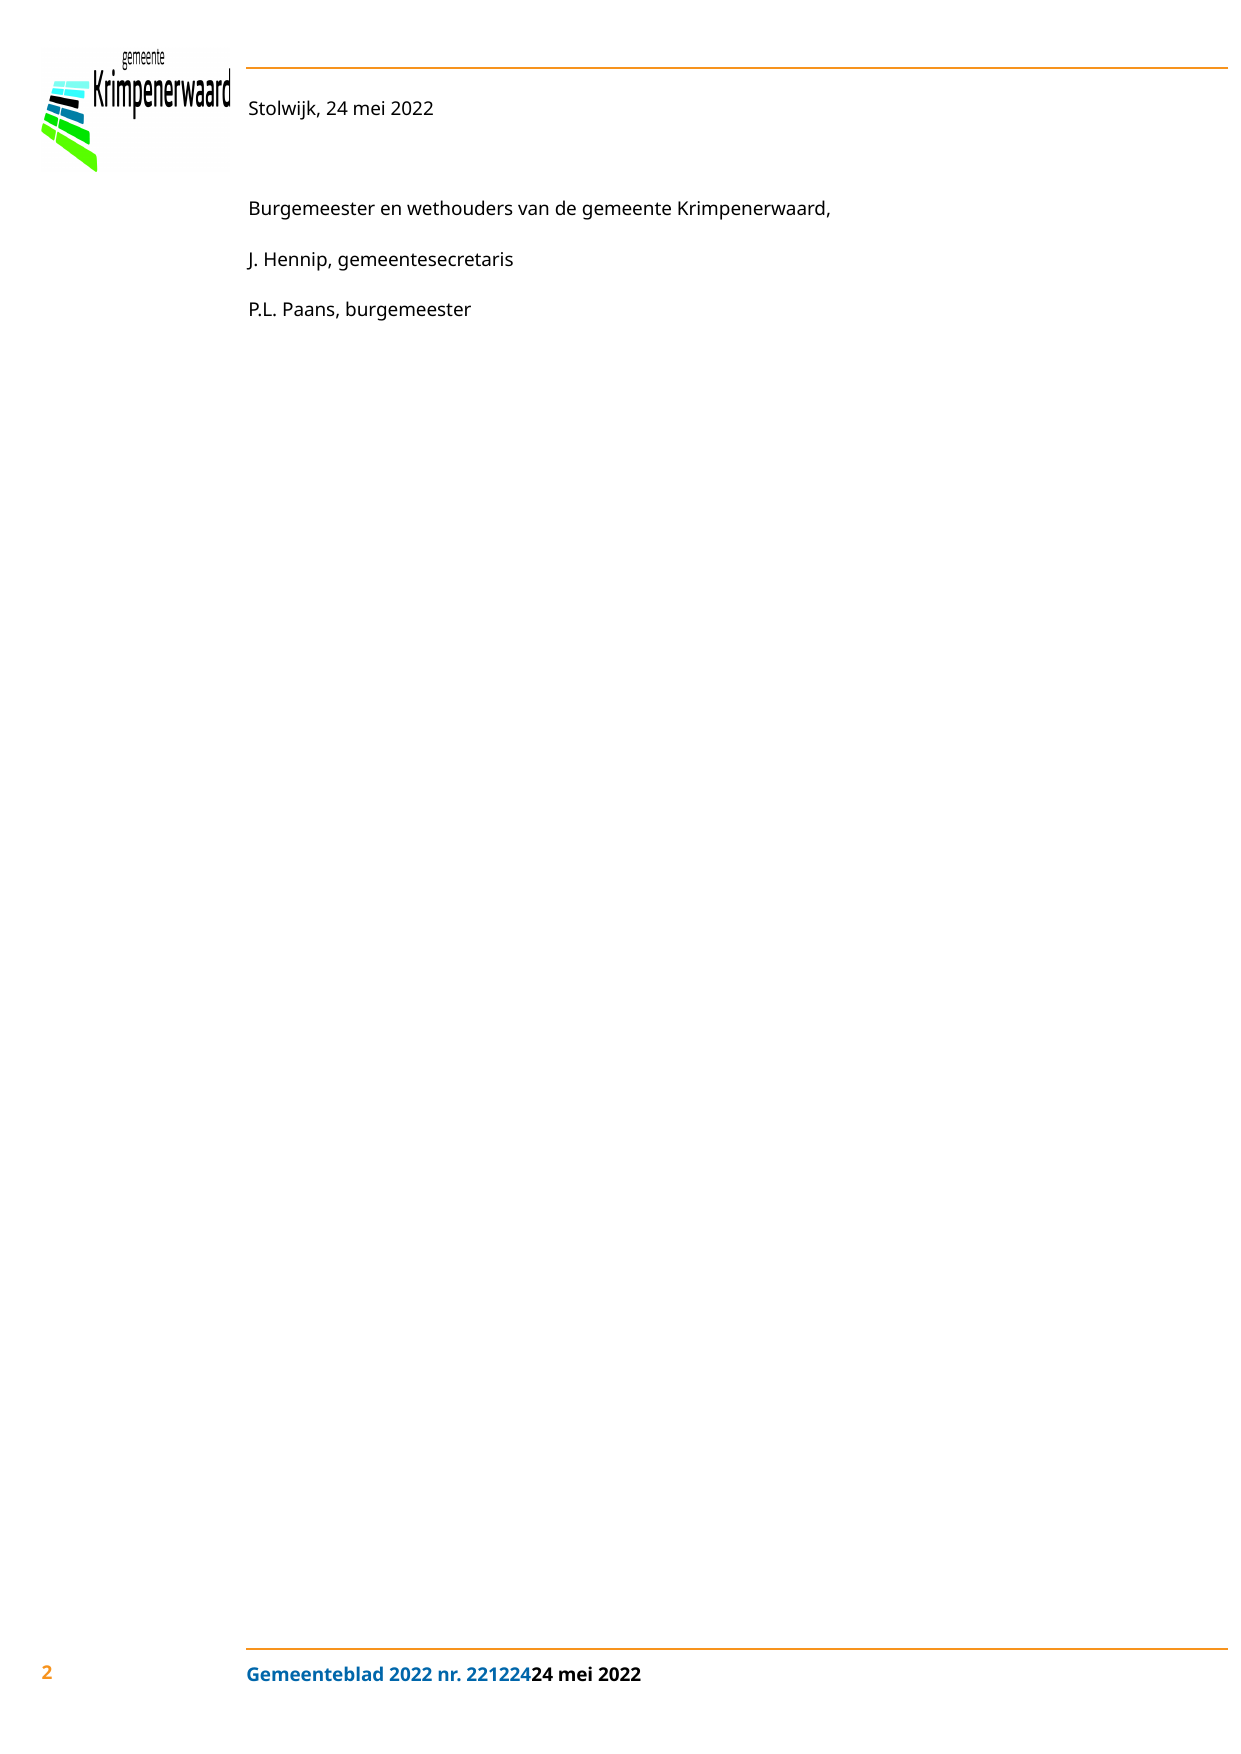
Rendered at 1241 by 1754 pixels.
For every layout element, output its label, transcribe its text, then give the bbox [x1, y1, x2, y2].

text J. Hennip, gemeentesecretaris [248, 246, 1152, 272]
text Stolwijk, 24 mei 2022 [248, 95, 1152, 121]
text P.L. Paans, burgemeester [248, 296, 1152, 322]
picture [41, 47, 231, 172]
text Burgemeester en wethouders van de gemeente Krimpenerwaard, [248, 196, 1152, 221]
